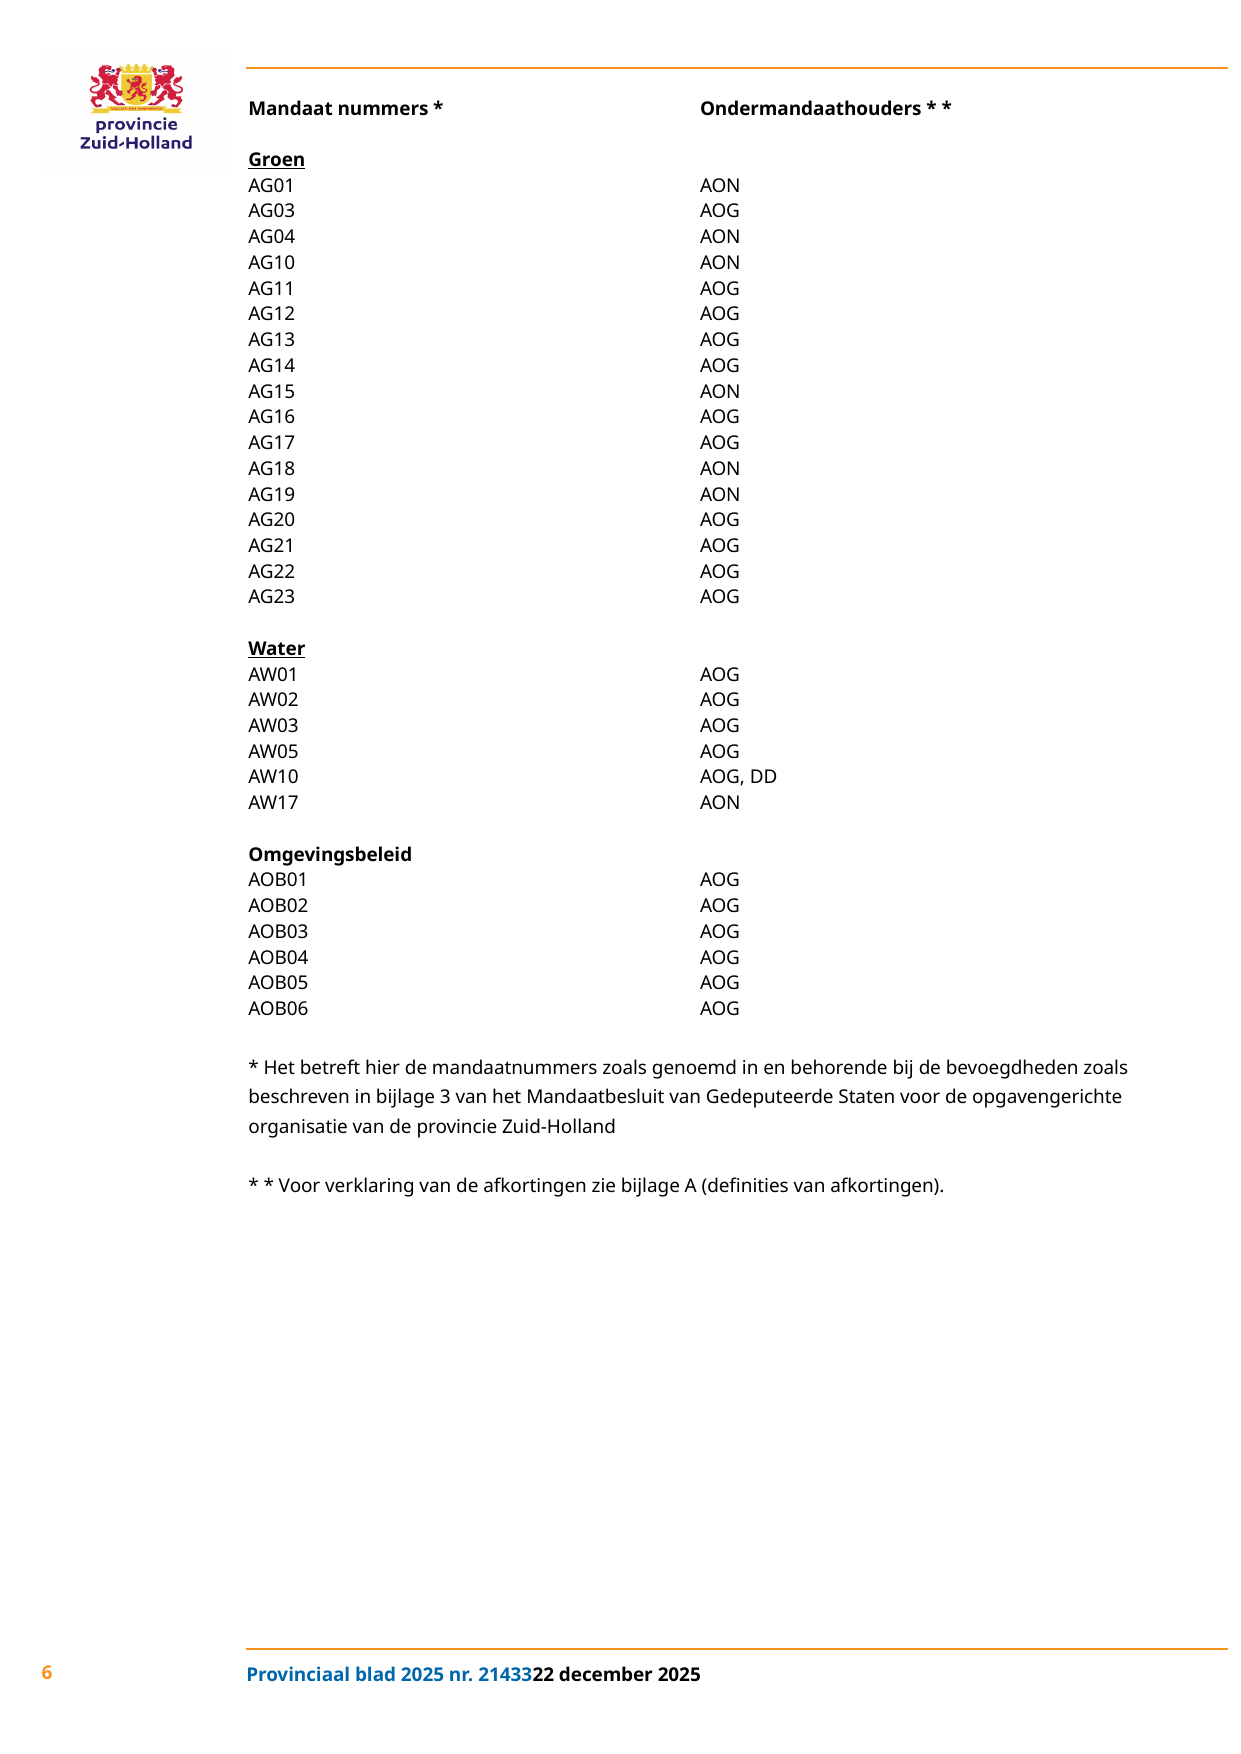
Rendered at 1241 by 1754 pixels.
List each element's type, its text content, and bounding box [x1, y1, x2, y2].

table_cell AOG [700, 944, 1152, 969]
table_cell AOG [700, 532, 1152, 558]
picture [41, 47, 231, 172]
table_cell AOB02 [248, 893, 700, 918]
table_cell AOG [700, 712, 1152, 738]
table_cell AOG [700, 738, 1152, 764]
table_cell AOB01 [248, 867, 700, 892]
table_cell AG19 [248, 481, 700, 506]
table_cell [700, 121, 1152, 146]
table_header Ondermandaathouders * * [700, 95, 1152, 121]
table_cell AG20 [248, 506, 700, 532]
table_cell AOB04 [248, 944, 700, 969]
table_cell AG11 [248, 275, 700, 301]
table_cell AG01 [248, 172, 700, 198]
table_cell AG23 [248, 584, 700, 609]
table_cell AW10 [248, 764, 700, 789]
table_cell AOG [700, 404, 1152, 429]
text * * Voor verklaring van de afkortingen zie bijlage A (definities van afkortingen). [248, 1172, 1152, 1198]
table_cell AG22 [248, 558, 700, 584]
table_cell AOG [700, 584, 1152, 609]
table_cell AON [700, 172, 1152, 198]
table_cell AG17 [248, 429, 700, 455]
table_cell AG13 [248, 326, 700, 352]
table_cell AOG [700, 661, 1152, 687]
table_cell AOG, DD [700, 764, 1152, 789]
table_cell AON [700, 224, 1152, 249]
table_cell AW03 [248, 712, 700, 738]
table_cell AW17 [248, 790, 700, 815]
table_cell AG18 [248, 455, 700, 481]
table_cell [700, 841, 1152, 867]
table_cell AOG [700, 995, 1152, 1021]
table_cell AOG [700, 326, 1152, 352]
table_cell AOG [700, 352, 1152, 378]
table_cell [700, 635, 1152, 661]
table_cell AG04 [248, 224, 700, 249]
table_cell AG12 [248, 301, 700, 326]
table_cell AG15 [248, 378, 700, 403]
table_cell AOG [700, 275, 1152, 301]
table_cell AOB05 [248, 970, 700, 995]
table_cell [248, 815, 700, 841]
table_cell AOG [700, 687, 1152, 712]
table_cell AG10 [248, 249, 700, 275]
table_cell [248, 121, 700, 146]
text * Het betreft hier de mandaatnummers zoals genoemd in en behorende bij de bevoegdheden zoals beschreven in bijlage 3 van het Mandaatbesluit van Gedeputeerde Staten voor de opgavengerichte organisatie van de provincie Zuid-Holland [248, 1054, 1152, 1139]
table_cell AOG [700, 918, 1152, 944]
table_cell AOB03 [248, 918, 700, 944]
table_cell AW05 [248, 738, 700, 764]
table_cell AW02 [248, 687, 700, 712]
table_cell AOG [700, 893, 1152, 918]
table_cell AW01 [248, 661, 700, 687]
table_cell AG16 [248, 404, 700, 429]
table_cell AG03 [248, 198, 700, 223]
table_cell Omgevingsbeleid [248, 841, 700, 867]
table_cell AG14 [248, 352, 700, 378]
table_cell [248, 609, 700, 635]
table_cell AOG [700, 970, 1152, 995]
table_cell AON [700, 481, 1152, 506]
table_cell AOG [700, 558, 1152, 584]
table_cell AG21 [248, 532, 700, 558]
table_cell AON [700, 249, 1152, 275]
table_cell [700, 146, 1152, 172]
table_cell AON [700, 378, 1152, 403]
table_cell Groen [248, 146, 700, 172]
table_cell AOG [700, 198, 1152, 223]
table_cell [700, 815, 1152, 841]
table_cell AOG [700, 301, 1152, 326]
table_cell AON [700, 790, 1152, 815]
table_cell AOG [700, 506, 1152, 532]
table_cell AOB06 [248, 995, 700, 1021]
table_cell AOG [700, 867, 1152, 892]
table_cell Water [248, 635, 700, 661]
table_cell AOG [700, 429, 1152, 455]
table_cell [700, 609, 1152, 635]
table_cell AON [700, 455, 1152, 481]
table_header Mandaat nummers * [248, 95, 700, 121]
